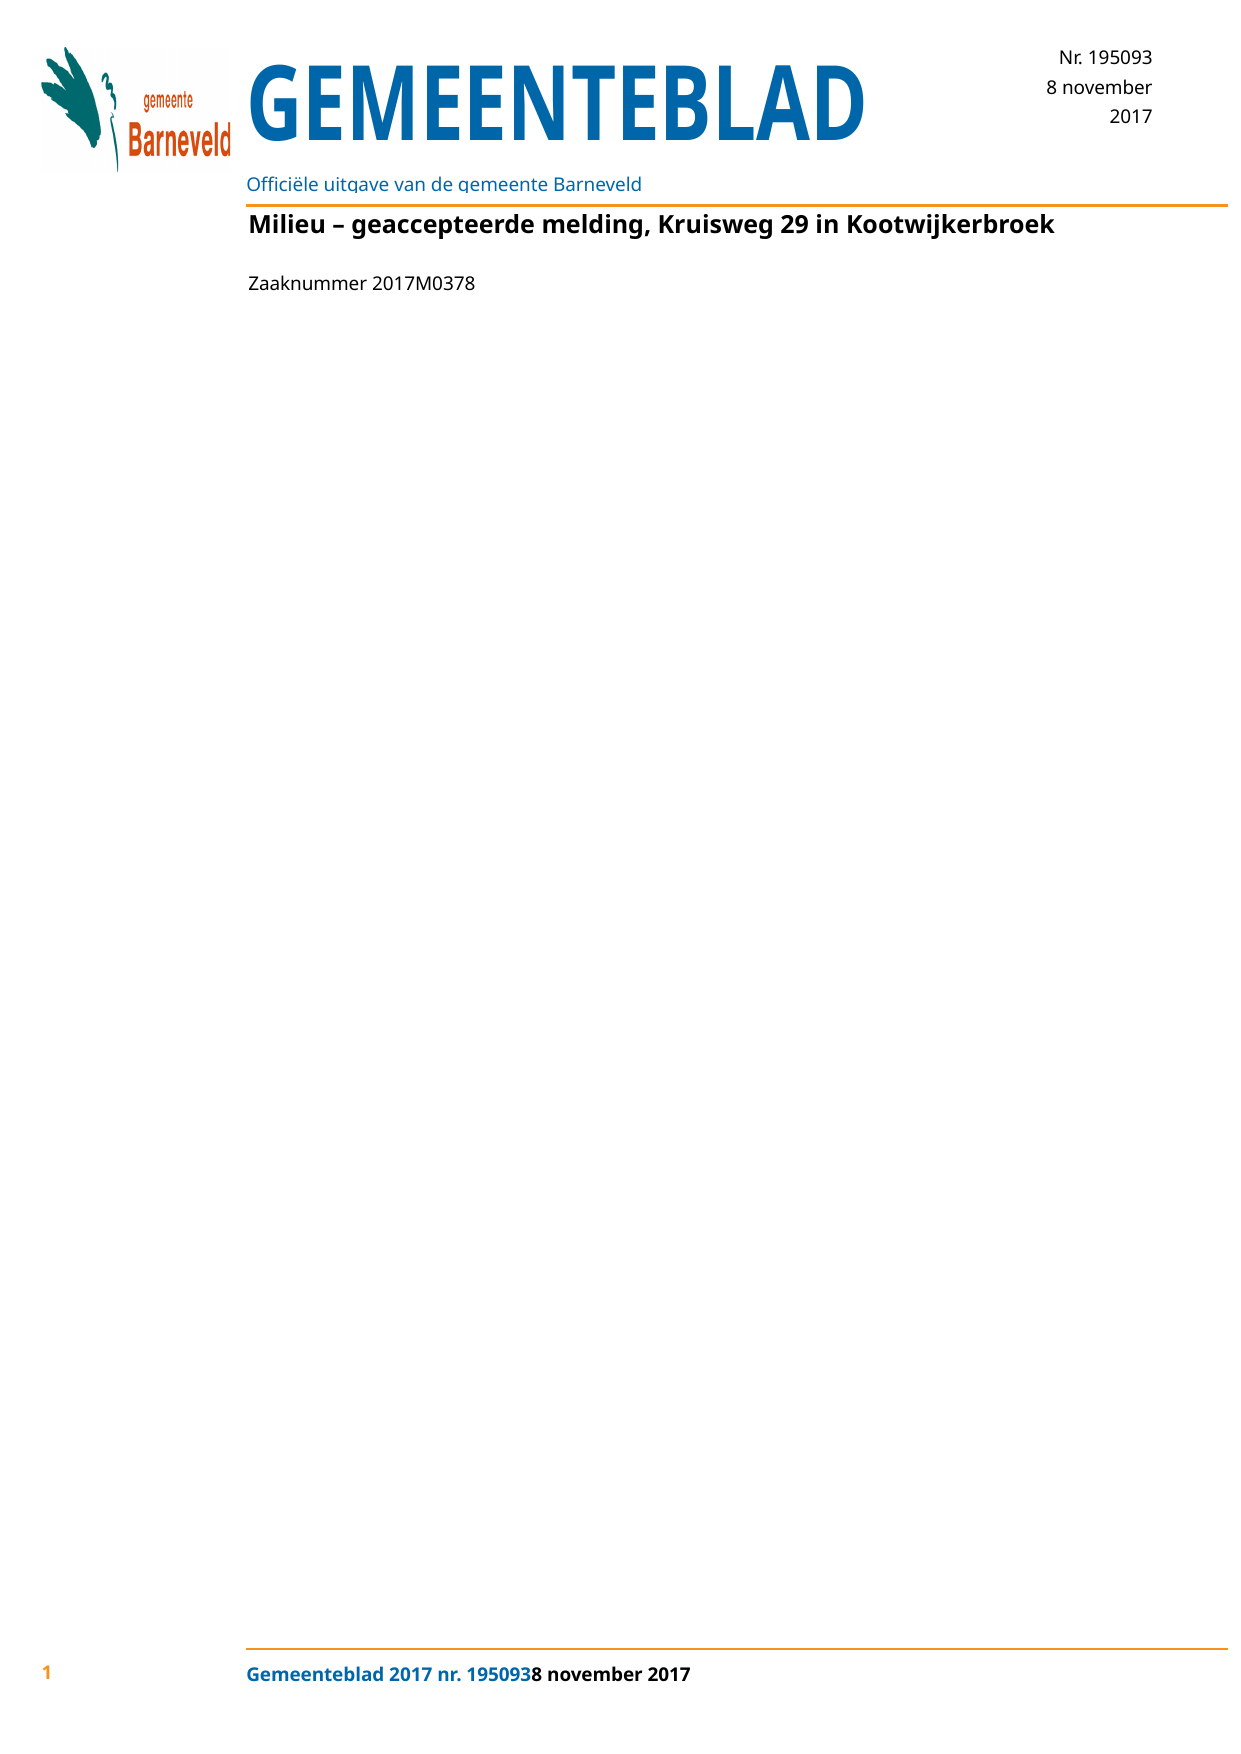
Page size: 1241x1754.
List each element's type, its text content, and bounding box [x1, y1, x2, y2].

picture [41, 47, 231, 172]
text Zaaknummer 2017M0378 [248, 270, 1152, 296]
text Milieu – geaccepteerde melding, Kruisweg 29 in Kootwijkerbroek [248, 207, 1152, 241]
